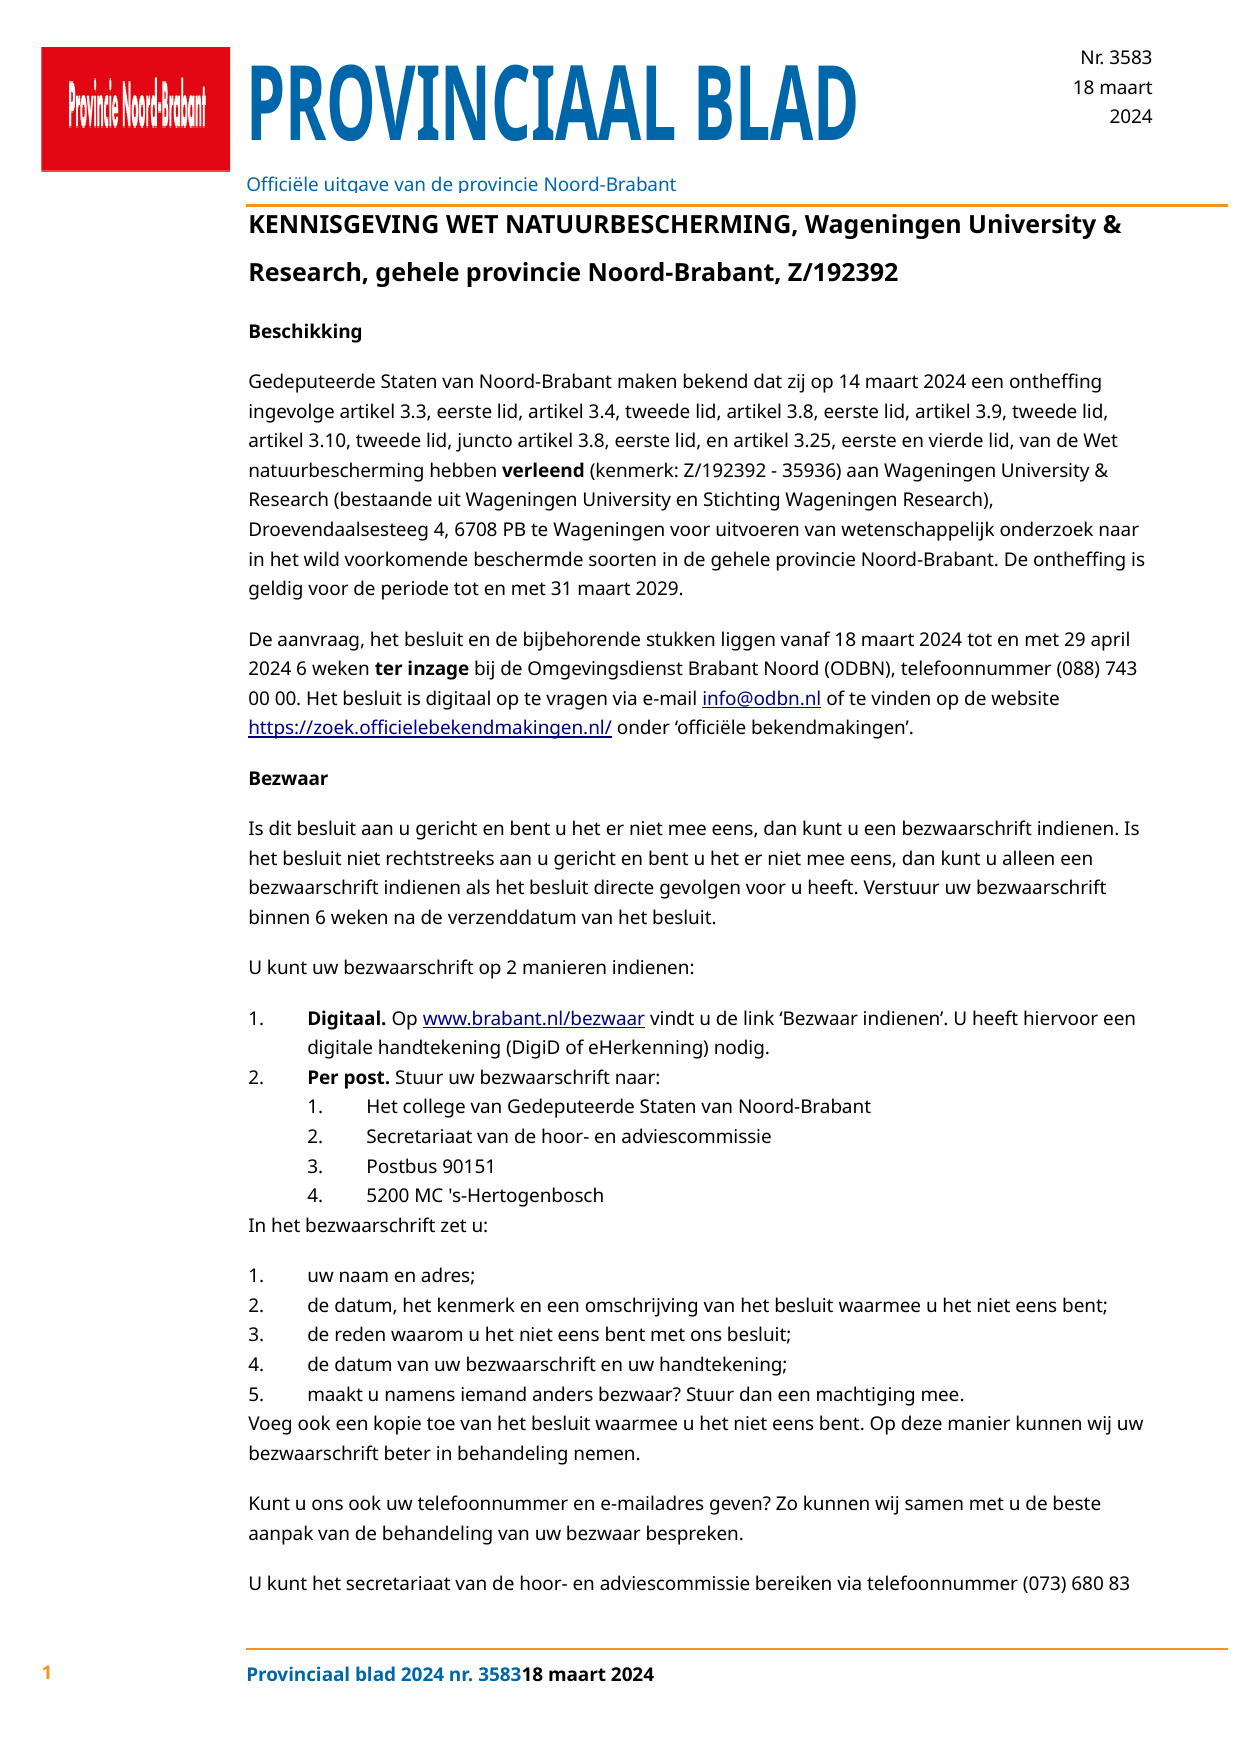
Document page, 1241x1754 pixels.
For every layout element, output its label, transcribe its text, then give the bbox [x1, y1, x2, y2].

text Kunt u ons ook uw telefoonnummer en e-mailadres geven? Zo kunnen wij samen met u de beste aanpak van de behandeling van uw bezwaar bespreken. [248, 1490, 1152, 1546]
text Bezwaar [248, 765, 1152, 791]
text Voeg ook een kopie toe van het besluit waarmee u het niet eens bent. Op deze manier kunnen wij uw bezwaarschrift beter in behandeling nemen. [248, 1410, 1152, 1466]
list Secretariaat van de hoor- en adviescommissie [307, 1123, 1152, 1149]
text De aanvraag, het besluit en de bijbehorende stukken liggen vanaf 18 maart 2024 tot en met 29 april 2024 6 weken ter inzage bij de Omgevingsdienst Brabant Noord (ODBN), telefoonnummer (088) 743 00 00. Het besluit is digitaal op te vragen via e-mail info@odbn.nl of te vinden op de website https://zoek.officielebekendmakingen.nl/ onder ‘officiële bekendmakingen’. [248, 626, 1152, 740]
list Digitaal. Op www.brabant.nl/bezwaar vindt u de link ‘Bezwaar indienen’. U heeft hiervoor een digitale handtekening (DigiD of eHerkenning) nodig. [248, 1005, 1152, 1060]
list 5200 MC 's‑Hertogenbosch [307, 1182, 1152, 1208]
list de reden waarom u het niet eens bent met ons besluit; [248, 1322, 1152, 1347]
text Is dit besluit aan u gericht en bent u het er niet mee eens, dan kunt u een bezwaarschrift indienen. Is het besluit niet rechtstreeks aan u gericht en bent u het er niet mee eens, dan kunt u alleen een bezwaarschrift indienen als het besluit directe gevolgen voor u heeft. Verstuur uw bezwaarschrift binnen 6 weken na de verzenddatum van het besluit. [248, 815, 1152, 930]
text KENNISGEVING WET NATUURBESCHERMING, Wageningen University & Research, gehele provincie Noord-Brabant, Z/192392 [248, 207, 1152, 288]
text U kunt uw bezwaarschrift op 2 manieren indienen: [248, 954, 1152, 980]
text U kunt het secretariaat van de hoor- en adviescommissie bereiken via telefoonnummer (073) 680 83 [248, 1570, 1152, 1596]
list Per post. Stuur uw bezwaarschrift naar: [248, 1064, 1152, 1090]
list uw naam en adres; [248, 1262, 1152, 1288]
text Beschikking [248, 318, 1152, 344]
list de datum, het kenmerk en een omschrijving van het besluit waarmee u het niet eens bent; [248, 1292, 1152, 1318]
list Postbus 90151 [307, 1153, 1152, 1179]
picture [41, 47, 231, 172]
text Gedeputeerde Staten van Noord-Brabant maken bekend dat zij op 14 maart 2024 een ontheffing ingevolge artikel 3.3, eerste lid, artikel 3.4, tweede lid, artikel 3.8, eerste lid, artikel 3.9, tweede lid, artikel 3.10, tweede lid, juncto artikel 3.8, eerste lid, en artikel 3.25, eerste en vierde lid, van de Wet natuurbescherming hebben verleend (kenmerk: Z/192392 - 35936) aan Wageningen University & Research (bestaande uit Wageningen University en Stichting Wageningen Research), Droevendaalsesteeg 4, 6708 PB te Wageningen voor uitvoeren van wetenschappelijk onderzoek naar in het wild voorkomende beschermde soorten in de gehele provincie Noord-Brabant. De ontheffing is geldig voor de periode tot en met 31 maart 2029. [248, 368, 1152, 601]
list de datum van uw bezwaarschrift en uw handtekening; [248, 1351, 1152, 1377]
list maakt u namens iemand anders bezwaar? Stuur dan een machtiging mee. [248, 1381, 1152, 1407]
text In het bezwaarschrift zet u: [248, 1212, 1152, 1238]
list Het college van Gedeputeerde Staten van Noord-Brabant [307, 1094, 1152, 1119]
